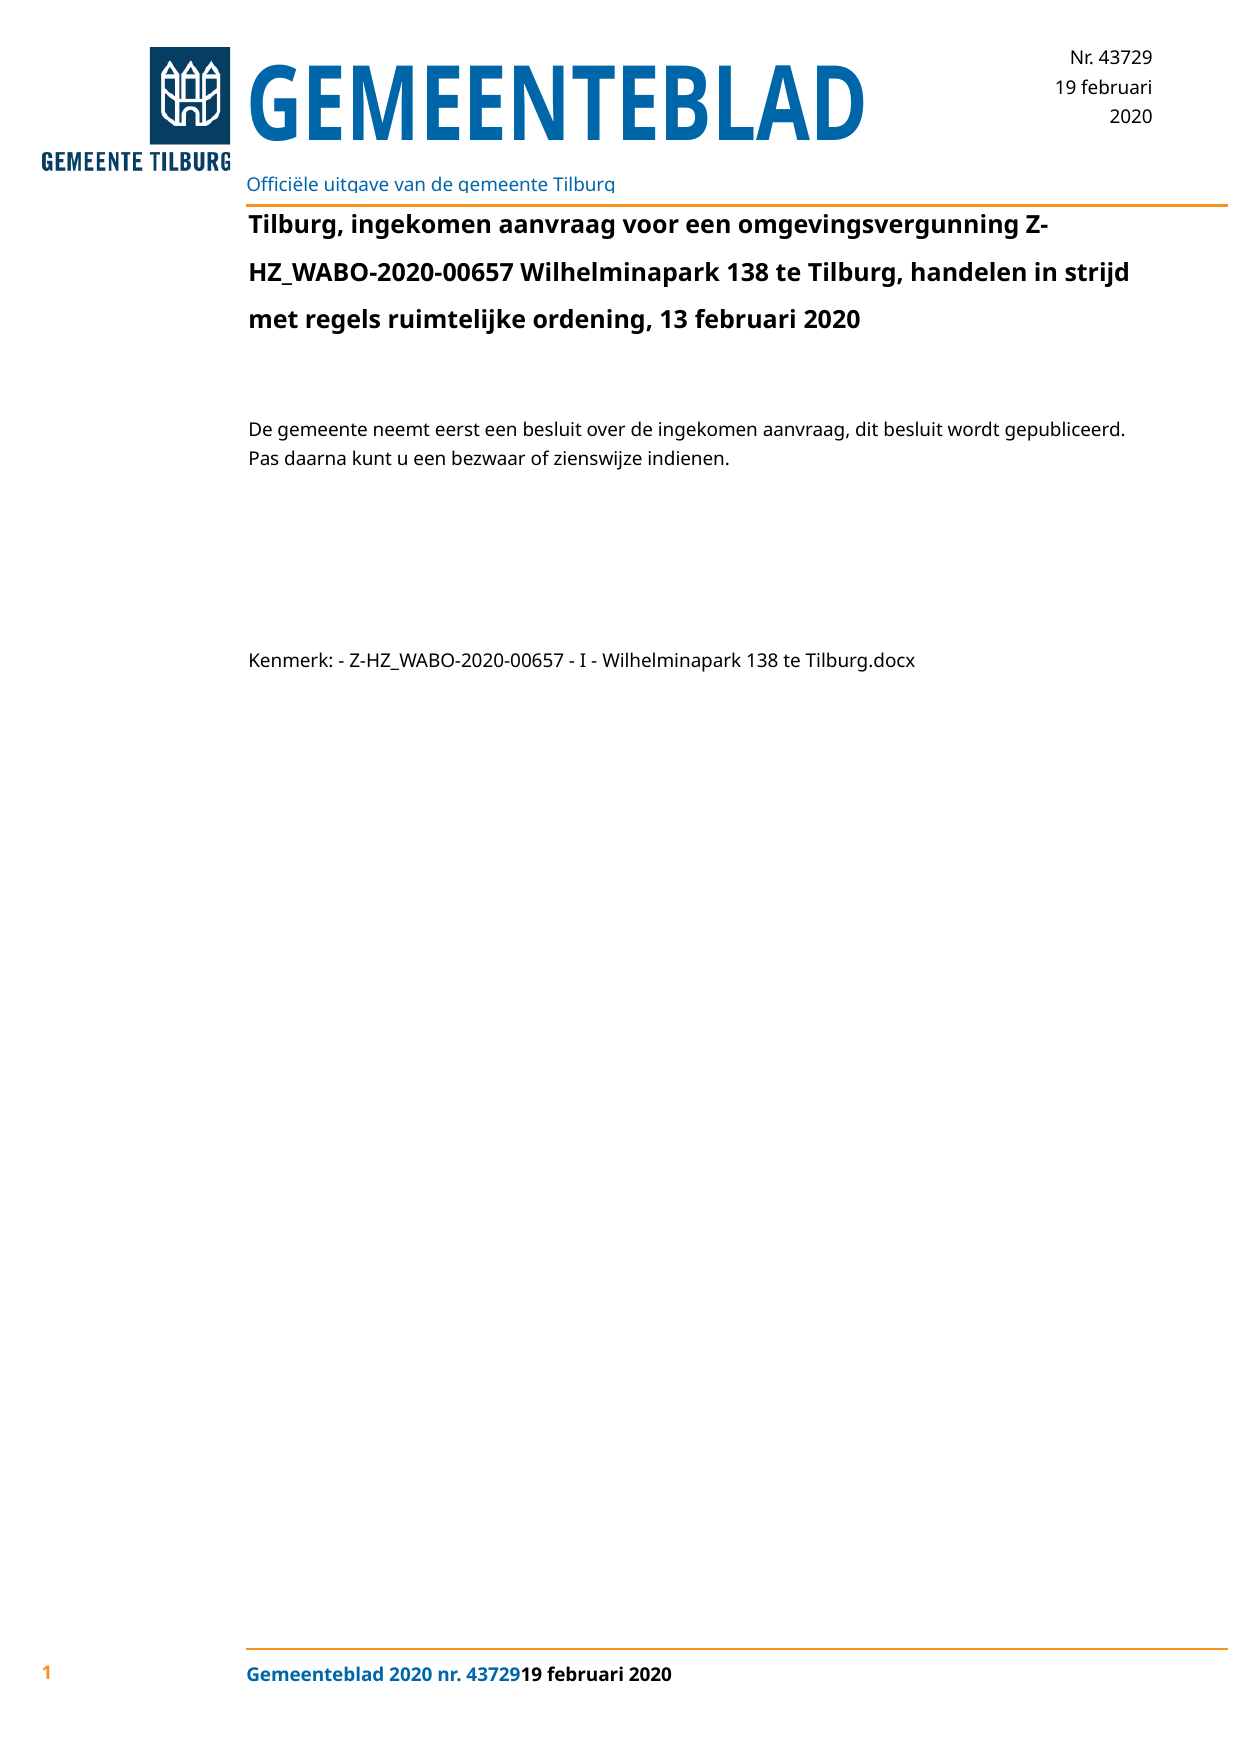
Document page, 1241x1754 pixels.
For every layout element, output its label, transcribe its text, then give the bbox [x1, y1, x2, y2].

text Kenmerk: - Z-HZ_WABO-2020-00657 - I - Wilhelminapark 138 te Tilburg.docx [248, 647, 1152, 673]
text De gemeente neemt eerst een besluit over de ingekomen aanvraag, dit besluit wordt gepubliceerd. Pas daarna kunt u een bezwaar of zienswijze indienen. [248, 416, 1152, 471]
text Tilburg, ingekomen aanvraag voor een omgevingsvergunning Z-HZ_WABO-2020-00657 Wilhelminapark 138 te Tilburg, handelen in strijd met regels ruimtelijke ordening, 13 februari 2020 [248, 207, 1152, 336]
picture [41, 47, 231, 172]
